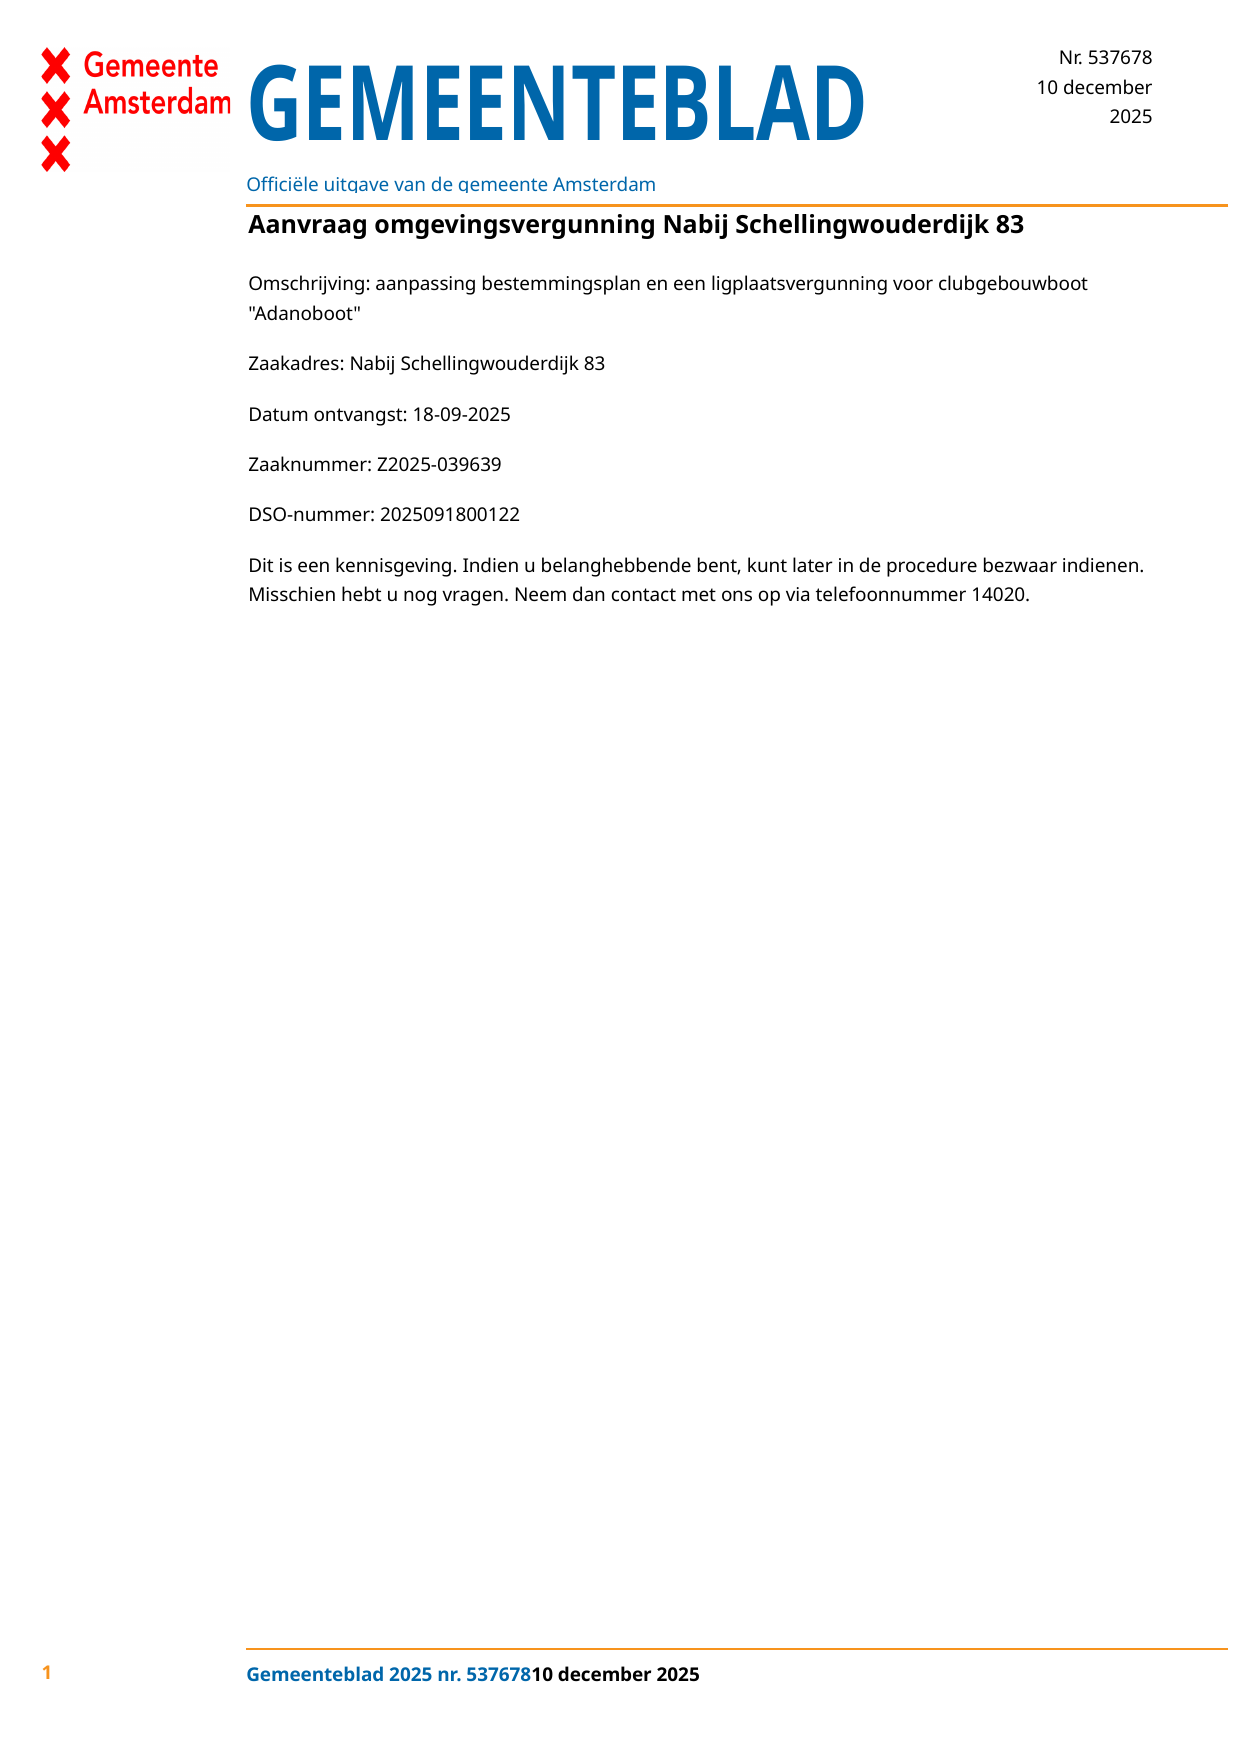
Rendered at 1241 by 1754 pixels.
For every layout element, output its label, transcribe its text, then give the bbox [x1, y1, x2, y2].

text Dit is een kennisgeving. Indien u belanghebbende bent, kunt later in de procedure bezwaar indienen. Misschien hebt u nog vragen. Neem dan contact met ons op via telefoonnummer 14020. [248, 552, 1152, 607]
text Omschrijving: aanpassing bestemmingsplan en een ligplaatsvergunning voor clubgebouwboot "Adanoboot" [248, 270, 1152, 326]
text Aanvraag omgevingsvergunning Nabij Schellingwouderdijk 83 [248, 207, 1152, 241]
picture [41, 47, 231, 172]
text Zaaknummer: Z2025-039639 [248, 451, 1152, 477]
text Datum ontvangst: 18-09-2025 [248, 401, 1152, 426]
text Zaakadres: Nabij Schellingwouderdijk 83 [248, 350, 1152, 376]
text DSO-nummer: 2025091800122 [248, 502, 1152, 527]
